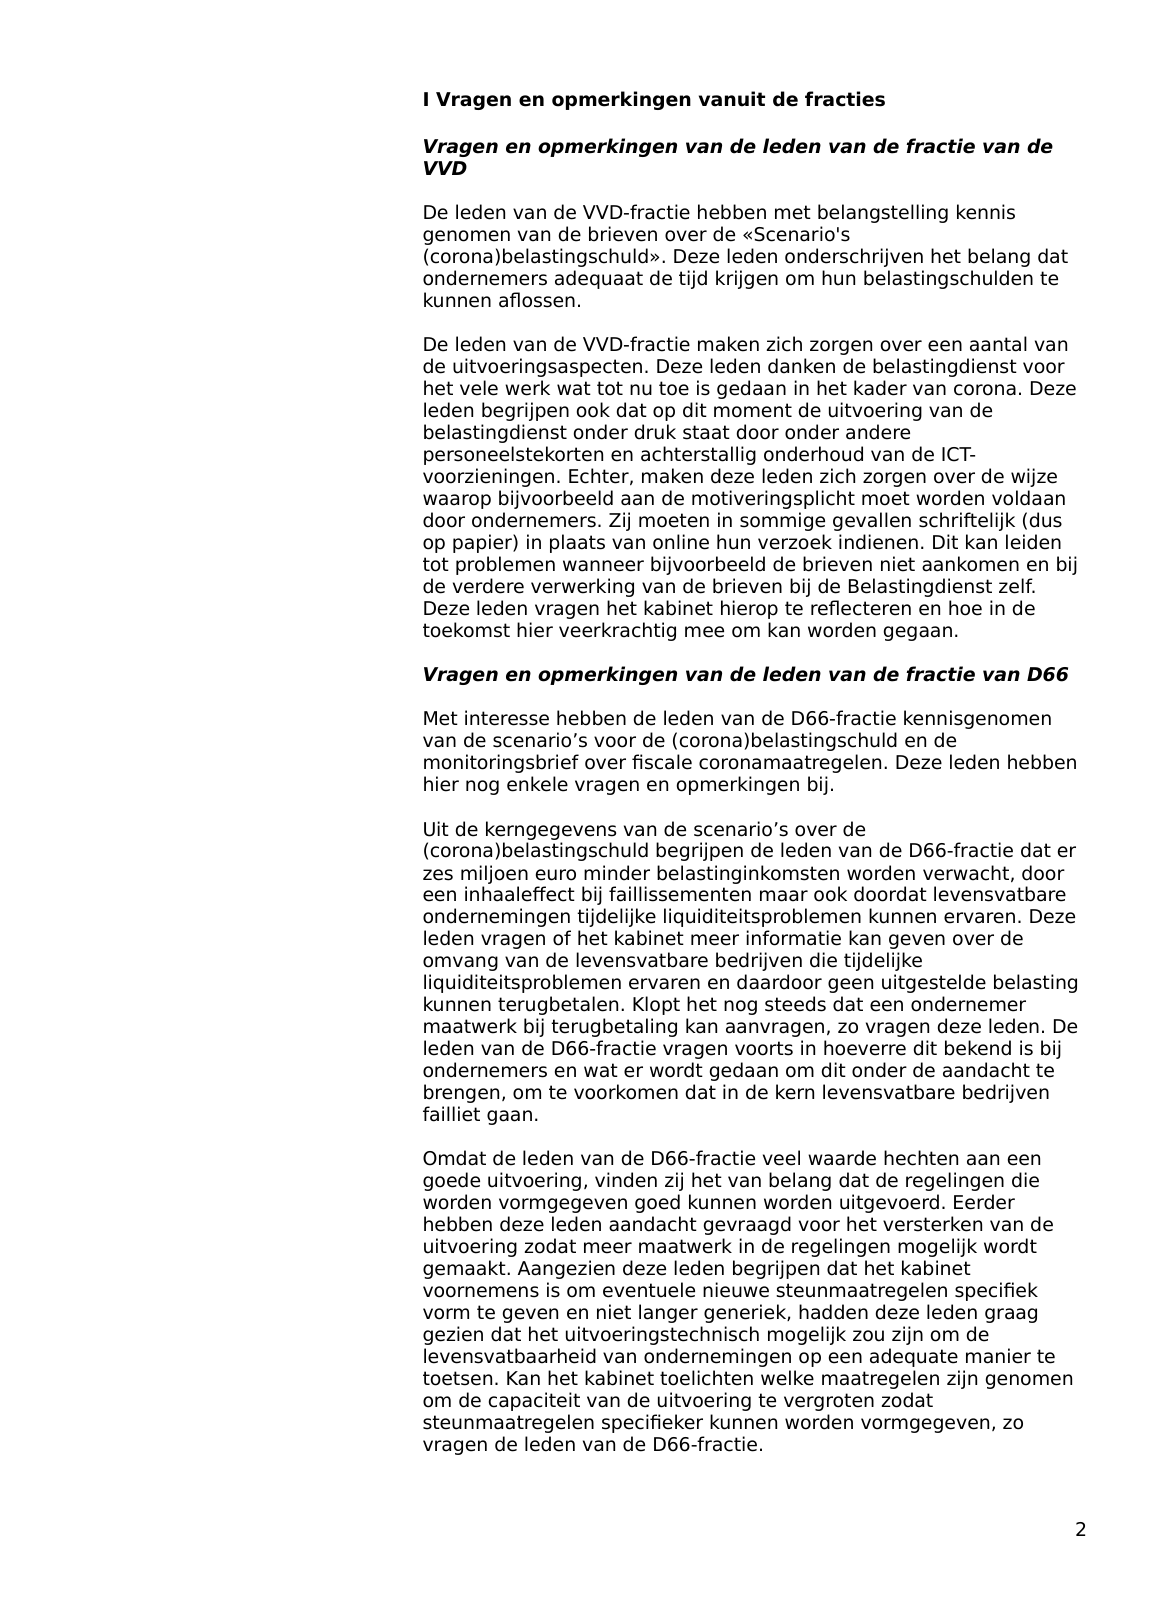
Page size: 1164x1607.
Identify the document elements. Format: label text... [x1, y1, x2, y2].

text Uit de kerngegevens van de scenario’s over de (corona)belastingschuld begrijpen de leden van de D66-fractie dat er zes miljoen euro minder belastinginkomsten worden verwacht, door een inhaaleffect bij faillissementen maar ook doordat levensvatbare ondernemingen tijdelijke liquiditeitsproblemen kunnen ervaren. Deze leden vragen of het kabinet meer informatie kan geven over de omvang van de levensvatbare bedrijven die tijdelijke liquiditeitsproblemen ervaren en daardoor geen uitgestelde belasting kunnen terugbetalen. Klopt het nog steeds dat een ondernemer maatwerk bij terugbetaling kan aanvragen, zo vragen deze leden. De leden van de D66-fractie vragen voorts in hoeverre dit bekend is bij ondernemers en wat er wordt gedaan om dit onder de aandacht te brengen, om te voorkomen dat in de kern levensvatbare bedrijven failliet gaan. [422, 818, 1087, 1126]
text Met interesse hebben de leden van de D66-fractie kennisgenomen van de scenario’s voor de (corona)belastingschuld en de monitoringsbrief over fiscale coronamaatregelen. Deze leden hebben hier nog enkele vragen en opmerkingen bij. [422, 708, 1087, 796]
subtitle I Vragen en opmerkingen vanuit de fracties [422, 89, 1087, 111]
subtitle Vragen en opmerkingen van de leden van de fractie van D66 [422, 664, 1087, 686]
subtitle Vragen en opmerkingen van de leden van de fractie van de VVD [422, 136, 1087, 180]
text De leden van de VVD-fractie maken zich zorgen over een aantal van de uitvoeringsaspecten. Deze leden danken de belastingdienst voor het vele werk wat tot nu toe is gedaan in het kader van corona. Deze leden begrijpen ook dat op dit moment de uitvoering van de belastingdienst onder druk staat door onder andere personeelstekorten en achterstallig onderhoud van de ICT-voorzieningen. Echter, maken deze leden zich zorgen over de wijze waarop bijvoorbeeld aan de motiveringsplicht moet worden voldaan door ondernemers. Zij moeten in sommige gevallen schriftelijk (dus op papier) in plaats van online hun verzoek indienen. Dit kan leiden tot problemen wanneer bijvoorbeeld de brieven niet aankomen en bij de verdere verwerking van de brieven bij de Belastingdienst zelf. Deze leden vragen het kabinet hierop te reflecteren en hoe in de toekomst hier veerkrachtig mee om kan worden gegaan. [422, 334, 1087, 642]
text Omdat de leden van de D66-fractie veel waarde hechten aan een goede uitvoering, vinden zij het van belang dat de regelingen die worden vormgegeven goed kunnen worden uitgevoerd. Eerder hebben deze leden aandacht gevraagd voor het versterken van de uitvoering zodat meer maatwerk in de regelingen mogelijk wordt gemaakt. Aangezien deze leden begrijpen dat het kabinet voornemens is om eventuele nieuwe steunmaatregelen specifiek vorm te geven en niet langer generiek, hadden deze leden graag gezien dat het uitvoeringstechnisch mogelijk zou zijn om de levensvatbaarheid van ondernemingen op een adequate manier te toetsen. Kan het kabinet toelichten welke maatregelen zijn genomen om de capaciteit van de uitvoering te vergroten zodat steunmaatregelen specifieker kunnen worden vormgegeven, zo vragen de leden van de D66-fractie. [422, 1148, 1087, 1456]
text De leden van de VVD-fractie hebben met belangstelling kennis genomen van de brieven over de «Scenario's (corona)belastingschuld». Deze leden onderschrijven het belang dat ondernemers adequaat de tijd krijgen om hun belastingschulden te kunnen aflossen. [422, 202, 1087, 312]
